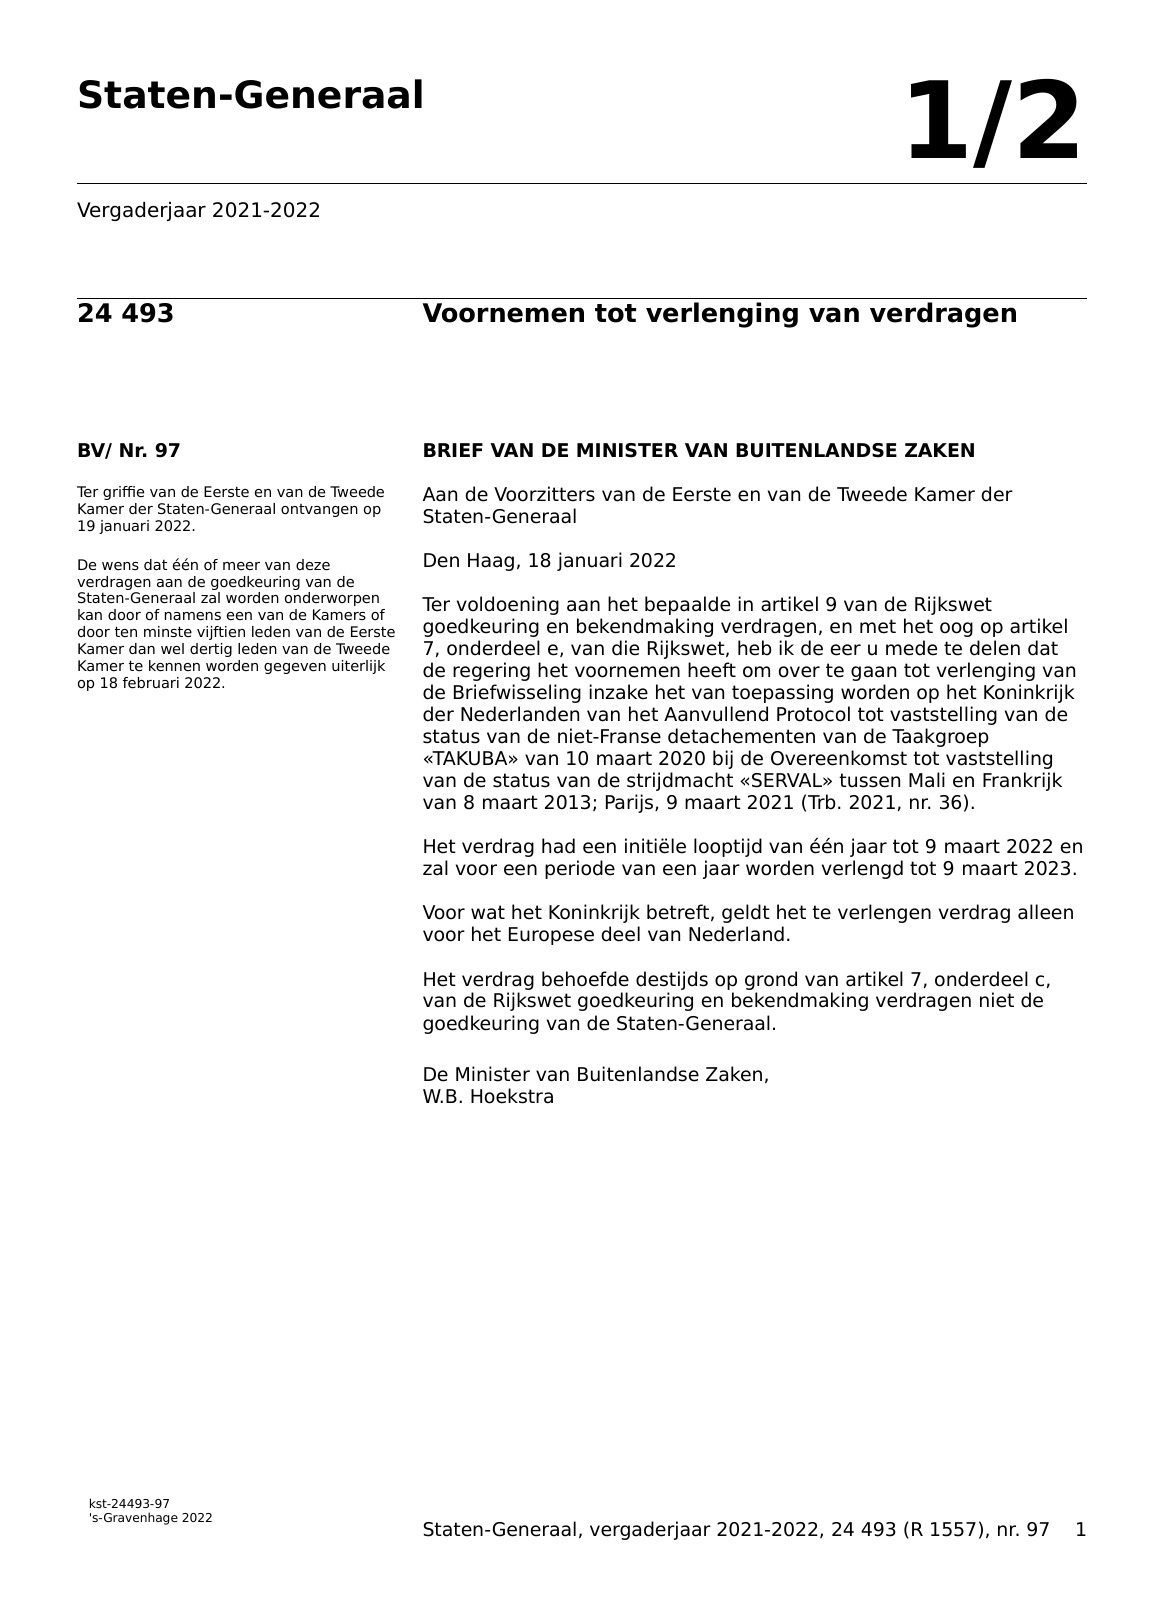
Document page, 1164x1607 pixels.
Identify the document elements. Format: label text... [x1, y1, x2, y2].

text De Minister van Buitenlandse Zaken, W.B. Hoekstra [422, 1064, 1087, 1108]
subtitle BV/ Nr. 97 BRIEF VAN DE MINISTER VAN BUITENLANDSE ZAKEN [77, 440, 1087, 462]
text Het verdrag had een initiële looptijd van één jaar tot 9 maart 2022 en zal voor een periode van een jaar worden verlengd tot 9 maart 2023. [422, 836, 1087, 880]
table_header 1/2 [886, 59, 1087, 183]
text Ter griffie van de Eerste en van de Tweede Kamer der Staten-Generaal ontvangen op 19 januari 2022. [77, 484, 399, 534]
text 's-Gravenhage 2022 [88, 1511, 323, 1525]
table_header Staten-Generaal [77, 59, 886, 183]
text Ter voldoening aan het bepaalde in artikel 9 van de Rijkswet goedkeuring en bekendmaking verdragen, en met het oog op artikel 7, onderdeel e, van die Rijkswet, heb ik de eer u mede te delen dat de regering het voornemen heeft om over te gaan tot verlenging van de Briefwisseling inzake het van toepassing worden op het Koninkrijk der Nederlanden van het Aanvullend Protocol tot vaststelling van de status van de niet-Franse detachementen van de Taakgroep «TAKUBA» van 10 maart 2020 bij de Overeenkomst tot vaststelling van de status van de strijdmacht «SERVAL» tussen Mali en Frankrijk van 8 maart 2013; Parijs, 9 maart 2021 (Trb. 2021, nr. 36). [422, 594, 1087, 814]
text Voor wat het Koninkrijk betreft, geldt het te verlengen verdrag alleen voor het Europese deel van Nederland. [422, 902, 1087, 946]
text De wens dat één of meer van deze verdragen aan de goedkeuring van de Staten-Generaal zal worden onderworpen kan door of namens een van de Kamers of door ten minste vijftien leden van de Eerste Kamer dan wel dertig leden van de Tweede Kamer te kennen worden gegeven uiterlijk op 18 februari 2022. [77, 557, 399, 692]
text Aan de Voorzitters van de Eerste en van de Tweede Kamer der Staten-Generaal [422, 484, 1087, 528]
subtitle 24 493 Voornemen tot verlenging van verdragen [77, 299, 1087, 329]
text [77, 534, 399, 557]
text Het verdrag behoefde destijds op grond van artikel 7, onderdeel c, van de Rijkswet goedkeuring en bekendmaking verdragen niet de goedkeuring van de Staten-Generaal. [422, 968, 1087, 1034]
table_cell Vergaderjaar 2021-2022 [77, 184, 1087, 298]
text Den Haag, 18 januari 2022 [422, 550, 1087, 572]
text kst-24493-97 [88, 1497, 323, 1511]
